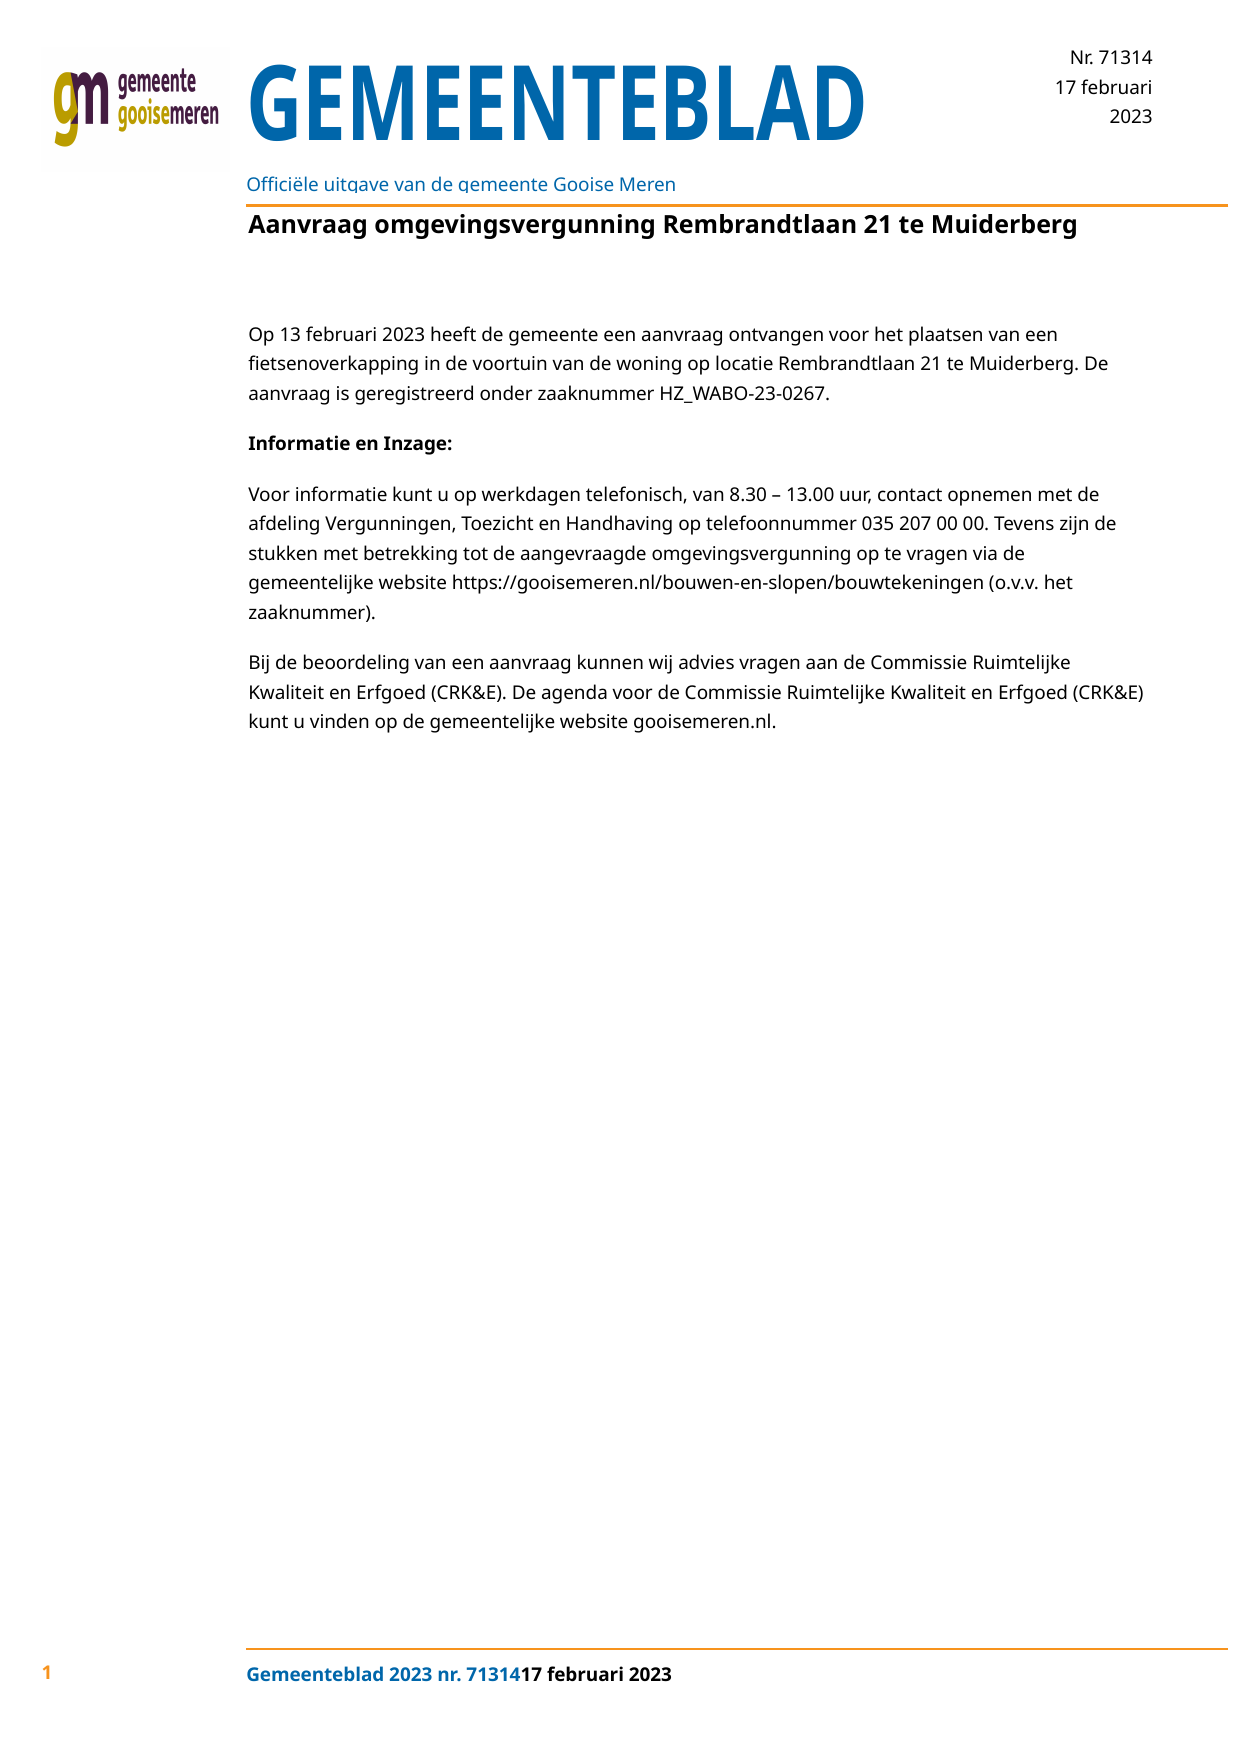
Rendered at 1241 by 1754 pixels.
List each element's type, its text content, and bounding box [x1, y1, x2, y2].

text Aanvraag omgevingsvergunning Rembrandtlaan 21 te Muiderberg [248, 207, 1152, 241]
text Bij de beoordeling van een aanvraag kunnen wij advies vragen aan de Commissie Ruimtelijke Kwaliteit en Erfgoed (CRK&E). De agenda voor de Commissie Ruimtelijke Kwaliteit en Erfgoed (CRK&E) kunt u vinden op de gemeentelijke website gooisemeren.nl. [248, 649, 1152, 734]
text Voor informatie kunt u op werkdagen telefonisch, van 8.30 – 13.00 uur, contact opnemen met de afdeling Vergunningen, Toezicht en Handhaving op telefoonnummer 035 207 00 00. Tevens zijn de stukken met betrekking tot de aangevraagde omgevingsvergunning op te vragen via de gemeentelijke website https://gooisemeren.nl/bouwen-en-slopen/bouwtekeningen (o.v.v. het zaaknummer). [248, 481, 1152, 625]
picture [41, 47, 231, 172]
text Informatie en Inzage: [248, 430, 1152, 456]
text Op 13 februari 2023 heeft de gemeente een aanvraag ontvangen voor het plaatsen van een fietsenoverkapping in de voortuin van de woning op locatie Rembrandtlaan 21 te Muiderberg. De aanvraag is geregistreerd onder zaaknummer HZ_WABO-23-0267. [248, 321, 1152, 406]
